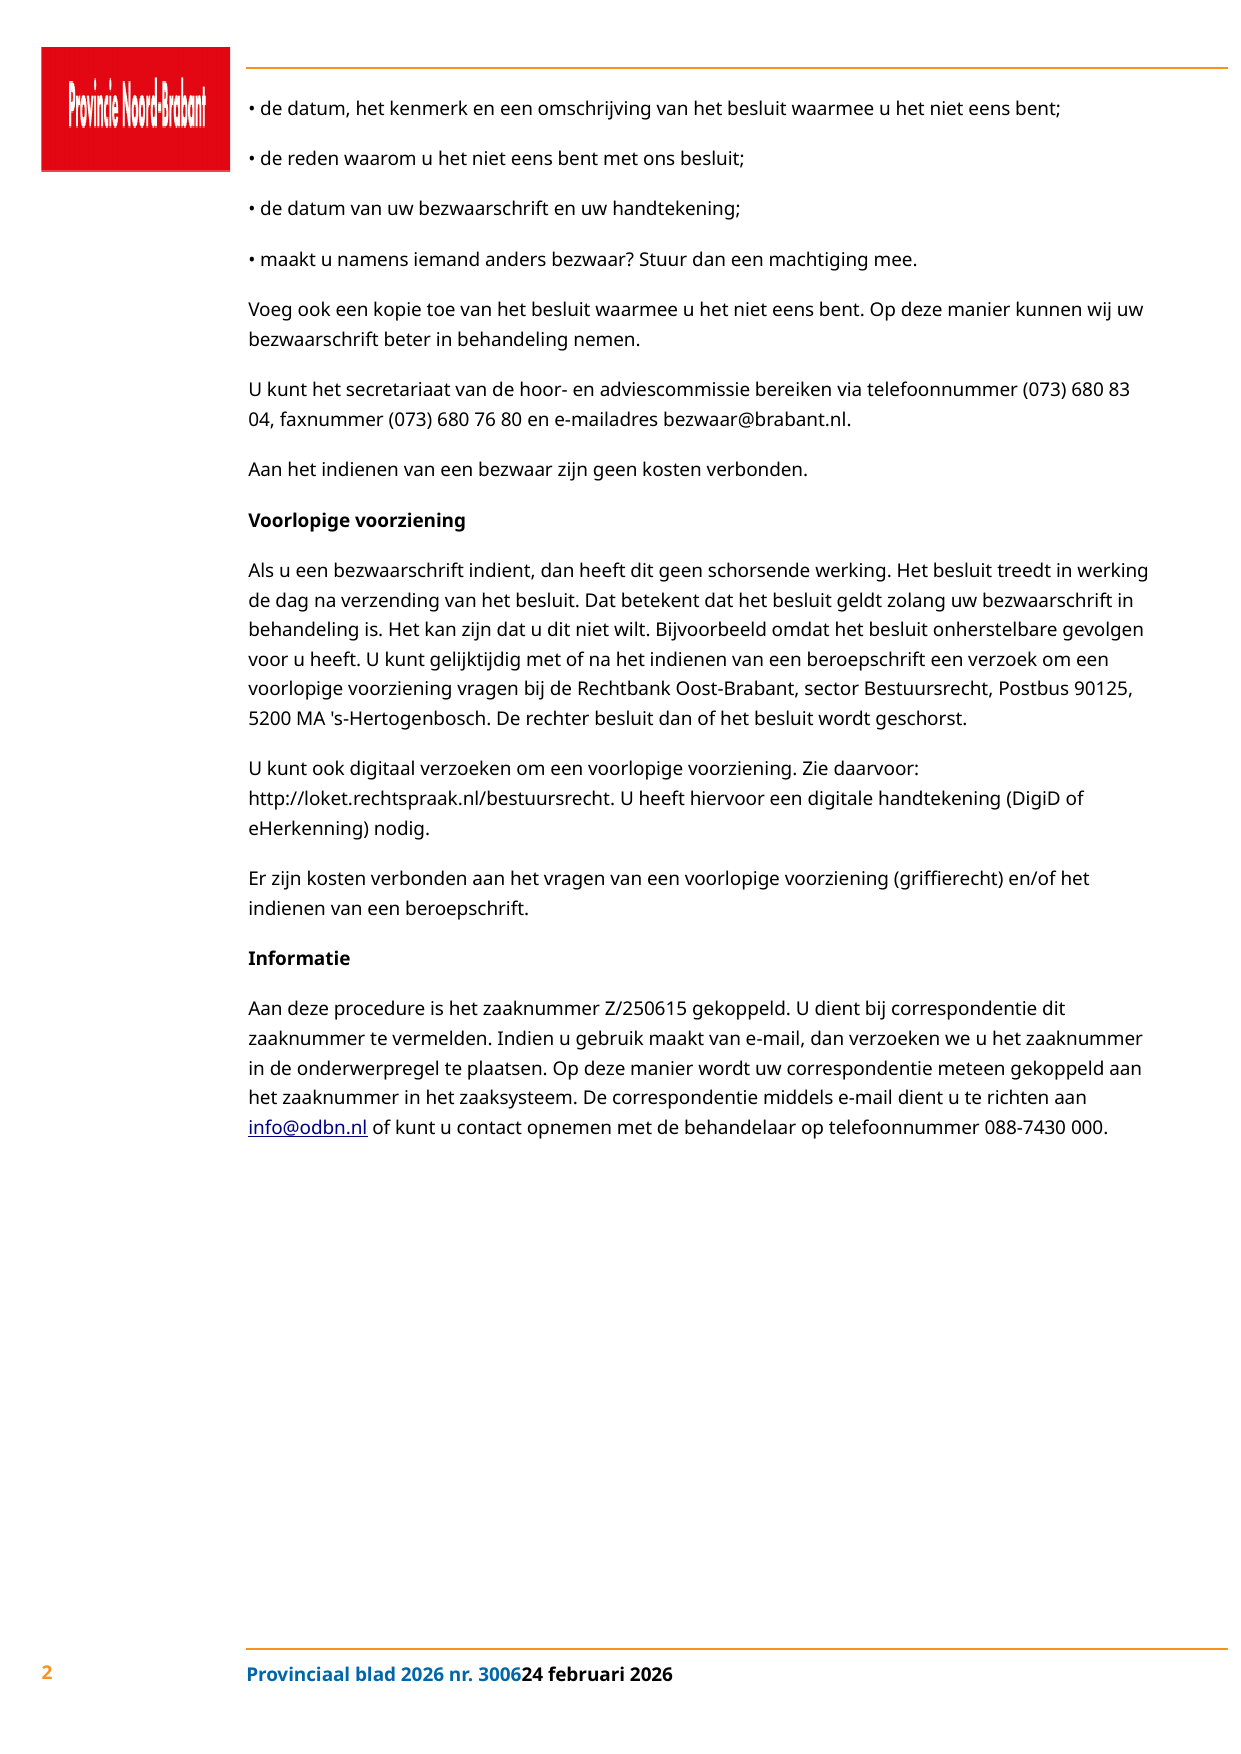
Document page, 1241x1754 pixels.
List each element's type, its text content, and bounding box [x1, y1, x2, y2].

text Er zijn kosten verbonden aan het vragen van een voorlopige voorziening (griffierecht) en/of het indienen van een beroepschrift. [248, 865, 1152, 921]
text • maakt u namens iemand anders bezwaar? Stuur dan een machtiging mee. [248, 246, 1152, 272]
text Als u een bezwaarschrift indient, dan heeft dit geen schorsende werking. Het besluit treedt in werking de dag na verzending van het besluit. Dat betekent dat het besluit geldt zolang uw bezwaarschrift in behandeling is. Het kan zijn dat u dit niet wilt. Bijvoorbeeld omdat het besluit onherstelbare gevolgen voor u heeft. U kunt gelijktijdig met of na het indienen van een beroepschrift een verzoek om een voorlopige voorziening vragen bij de Rechtbank Oost-Brabant, sector Bestuursrecht, Postbus 90125, 5200 MA 's‑Hertogenbosch. De rechter besluit dan of het besluit wordt geschorst. [248, 557, 1152, 731]
picture [41, 47, 231, 172]
text • de datum van uw bezwaarschrift en uw handtekening; [248, 196, 1152, 221]
text • de datum, het kenmerk en een omschrijving van het besluit waarmee u het niet eens bent; [248, 95, 1152, 121]
text U kunt het secretariaat van de hoor- en adviescommissie bereiken via telefoonnummer (073) 680 83 04, faxnummer (073) 680 76 80 en e-mailadres bezwaar@brabant.nl. [248, 376, 1152, 432]
text Voeg ook een kopie toe van het besluit waarmee u het niet eens bent. Op deze manier kunnen wij uw bezwaarschrift beter in behandeling nemen. [248, 296, 1152, 352]
text Informatie [248, 945, 1152, 971]
text • de reden waarom u het niet eens bent met ons besluit; [248, 145, 1152, 171]
text Aan het indienen van een bezwaar zijn geen kosten verbonden. [248, 456, 1152, 482]
text Voorlopige voorziening [248, 507, 1152, 533]
text U kunt ook digitaal verzoeken om een voorlopige voorziening. Zie daarvoor: http://loket.rechtspraak.nl/bestuursrecht. U heeft hiervoor een digitale handtekening (DigiD of eHerkenning) nodig. [248, 756, 1152, 841]
text Aan deze procedure is het zaaknummer Z/250615 gekoppeld. U dient bij correspondentie dit zaaknummer te vermelden. Indien u gebruik maakt van e-mail, dan verzoeken we u het zaaknummer in de onderwerpregel te plaatsen. Op deze manier wordt uw correspondentie meteen gekoppeld aan het zaaknummer in het zaaksysteem. De correspondentie middels e-mail dient u te richten aan info@odbn.nl of kunt u contact opnemen met de behandelaar op telefoonnummer 088-7430 000. [248, 996, 1152, 1140]
